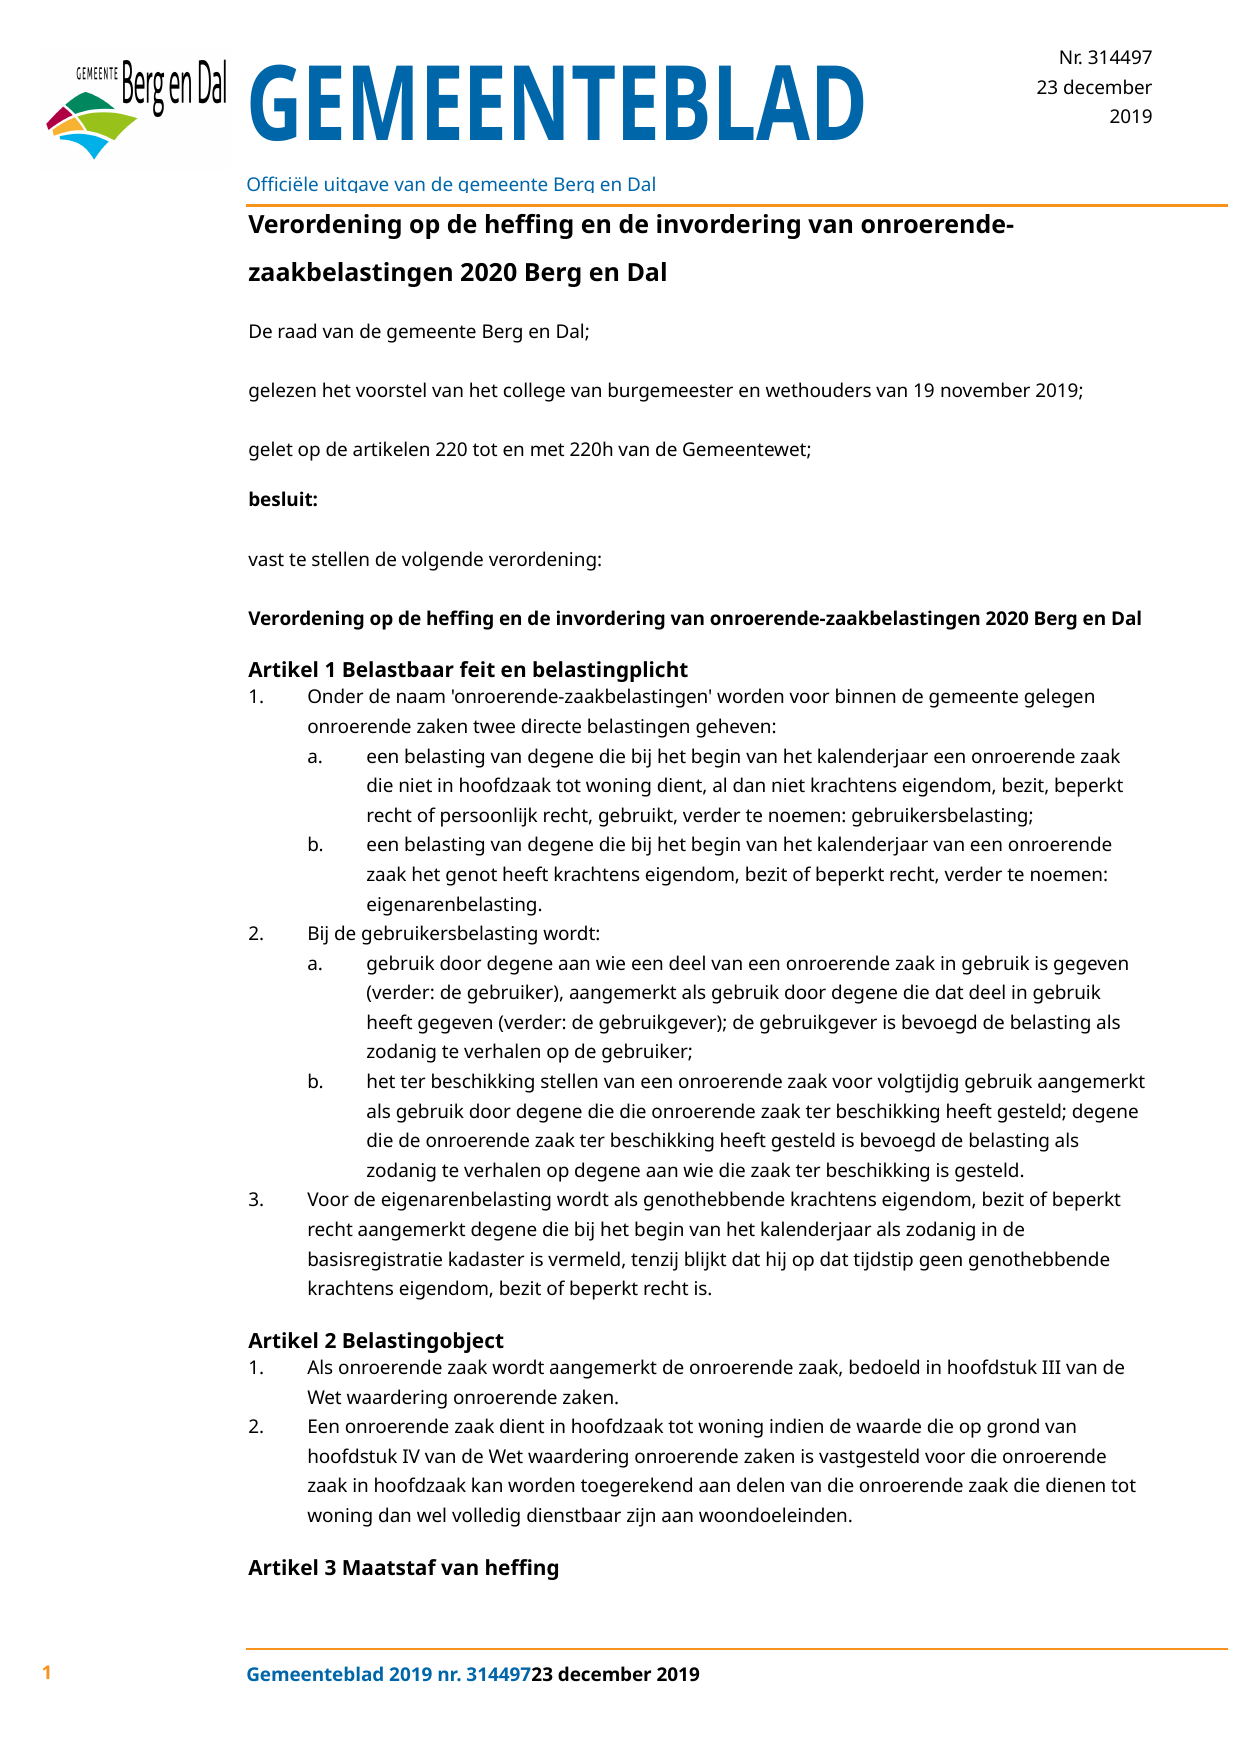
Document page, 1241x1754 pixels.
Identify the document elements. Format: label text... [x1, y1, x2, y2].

list Als onroerende zaak wordt aangemerkt de onroerende zaak, bedoeld in hoofdstuk III van de Wet waardering onroerende zaken. [248, 1354, 1152, 1409]
text gelet op de artikelen 220 tot en met 220h van de Gemeentewet; [248, 436, 1152, 462]
picture [41, 47, 231, 172]
list Voor de eigenarenbelasting wordt als genothebbende krachtens eigendom, bezit of beperkt recht aangemerkt degene die bij het begin van het kalenderjaar als zodanig in de basisregistratie kadaster is vermeld, tenzij blijkt dat hij op dat tijdstip geen genothebbende krachtens eigendom, bezit of beperkt recht is. [248, 1187, 1152, 1301]
text Artikel 3 Maatstaf van heffing [248, 1553, 1152, 1581]
list gebruik door degene aan wie een deel van een onroerende zaak in gebruik is gegeven (verder: de gebruiker), aangemerkt als gebruik door degene die dat deel in gebruik heeft gegeven (verder: de gebruikgever); de gebruikgever is bevoegd de belasting als zodanig te verhalen op de gebruiker; [307, 950, 1152, 1064]
text Artikel 2 Belastingobject [248, 1326, 1152, 1354]
list het ter beschikking stellen van een onroerende zaak voor volgtijdig gebruik aangemerkt als gebruik door degene die die onroerende zaak ter beschikking heeft gesteld; degene die de onroerende zaak ter beschikking heeft gesteld is bevoegd de belasting als zodanig te verhalen op degene aan wie die zaak ter beschikking is gesteld. [307, 1068, 1152, 1183]
text besluit: [248, 487, 1152, 512]
text Artikel 1 Belastbaar feit en belastingplicht [248, 655, 1152, 684]
text vast te stellen de volgende verordening: [248, 546, 1152, 571]
list een belasting van degene die bij het begin van het kalenderjaar van een onroerende zaak het genot heeft krachtens eigendom, bezit of beperkt recht, verder te noemen: eigenarenbelasting. [307, 832, 1152, 917]
list Een onroerende zaak dient in hoofdzaak tot woning indien de waarde die op grond van hoofdstuk IV van de Wet waardering onroerende zaken is vastgesteld voor die onroerende zaak in hoofdzaak kan worden toegerekend aan delen van die onroerende zaak die dienen tot woning dan wel volledig dienstbaar zijn aan woondoeleinden. [248, 1413, 1152, 1528]
text Verordening op de heffing en de invordering van onroerende-zaakbelastingen 2020 Berg en Dal [248, 207, 1152, 288]
text Verordening op de heffing en de invordering van onroerende-zaakbelastingen 2020 Berg en Dal [248, 605, 1152, 631]
text De raad van de gemeente Berg en Dal; [248, 318, 1152, 344]
text gelezen het voorstel van het college van burgemeester en wethouders van 19 november 2019; [248, 377, 1152, 403]
list Onder de naam 'onroerende-zaakbelastingen' worden voor binnen de gemeente gelegen onroerende zaken twee directe belastingen geheven: [248, 684, 1152, 739]
list Bij de gebruikersbelasting wordt: [248, 920, 1152, 946]
list een belasting van degene die bij het begin van het kalenderjaar een onroerende zaak die niet in hoofdzaak tot woning dient, al dan niet krachtens eigendom, bezit, beperkt recht of persoonlijk recht, gebruikt, verder te noemen: gebruikersbelasting; [307, 743, 1152, 828]
